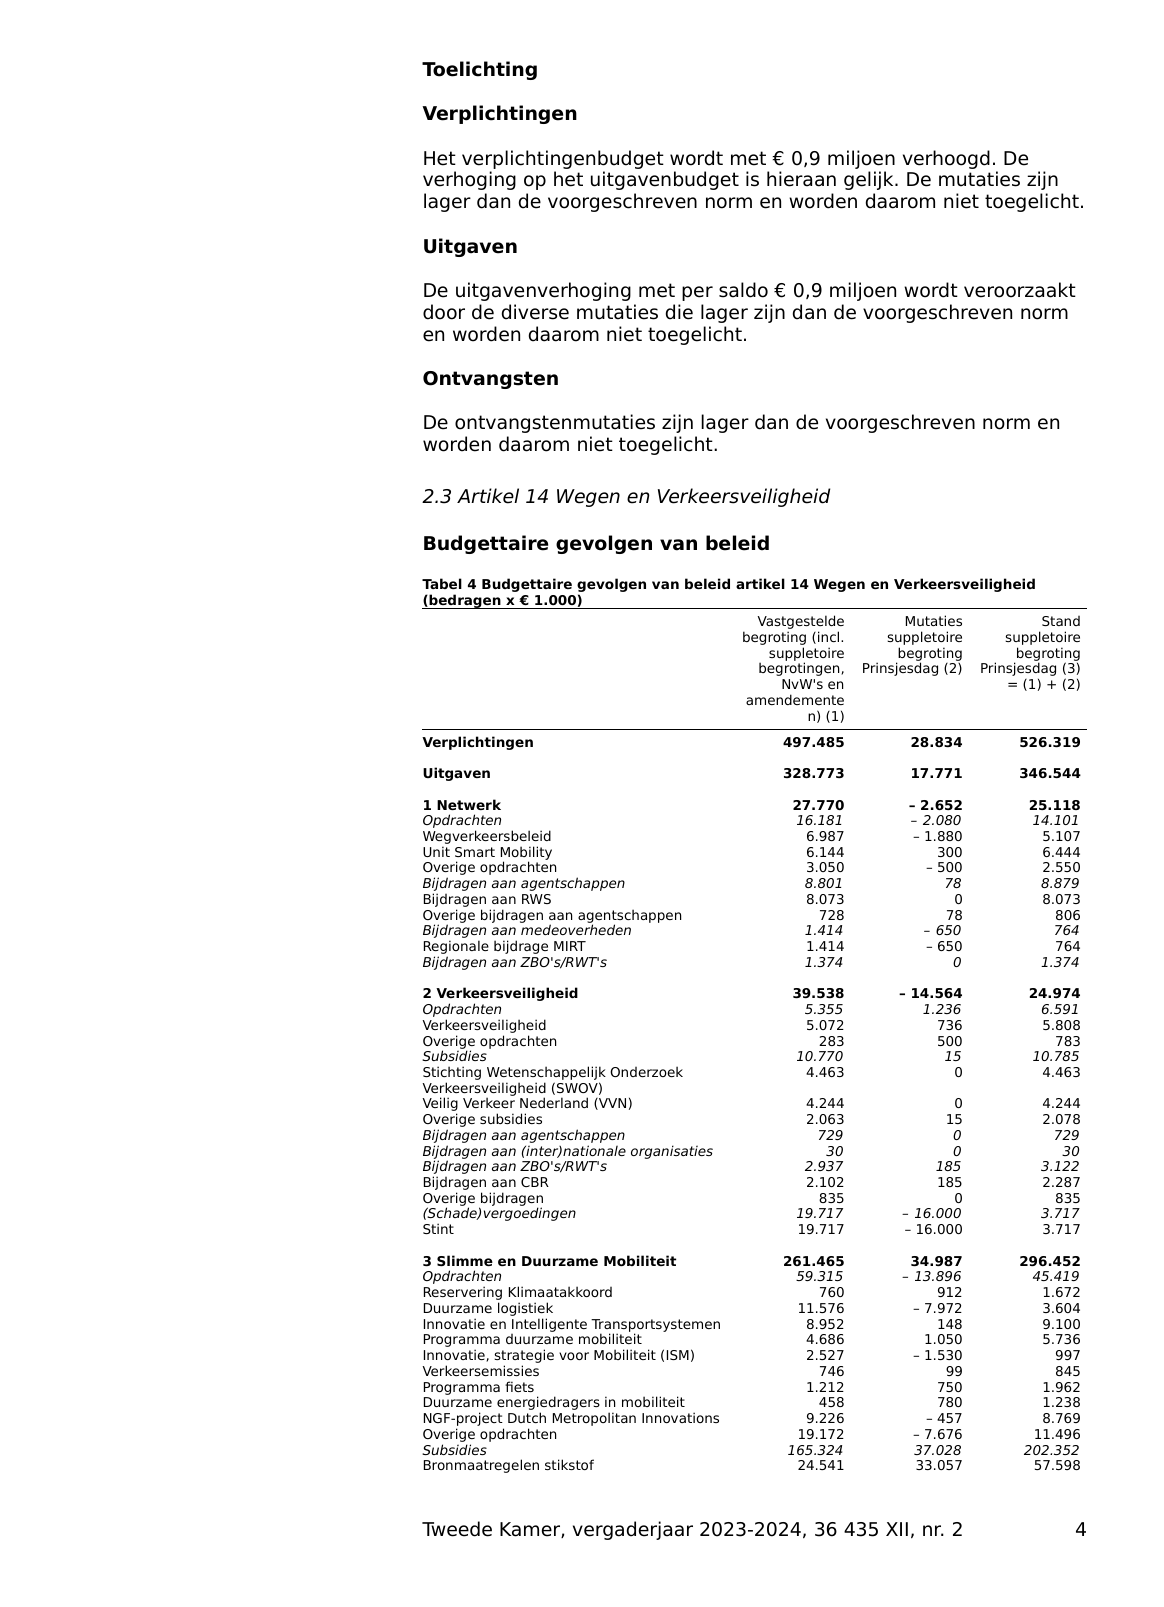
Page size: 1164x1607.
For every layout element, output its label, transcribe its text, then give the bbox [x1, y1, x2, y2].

table_cell 8.801 [732, 876, 850, 892]
table_cell Overige opdrachten [422, 860, 732, 876]
table_cell 9.226 [732, 1411, 850, 1427]
table_cell [732, 782, 850, 797]
table_cell Duurzame energiedragers in mobiliteit [422, 1395, 732, 1411]
table_cell 845 [969, 1364, 1087, 1379]
table_cell 3.050 [732, 860, 850, 876]
table_cell – 1.530 [850, 1348, 968, 1364]
table_cell Subsidies [422, 1049, 732, 1065]
table_cell Bijdragen aan ZBO's/RWT's [422, 955, 732, 970]
table_cell 148 [850, 1316, 968, 1332]
table_cell 1.414 [732, 939, 850, 955]
subtitle Verplichtingen [422, 103, 1087, 125]
table_cell 34.987 [850, 1254, 968, 1269]
table_cell 78 [850, 908, 968, 923]
table_cell Bijdragen aan medeoverheden [422, 923, 732, 939]
table_cell 11.576 [732, 1301, 850, 1316]
table_cell 16.181 [732, 813, 850, 829]
table_cell Overige opdrachten [422, 1427, 732, 1442]
table_cell 33.057 [850, 1458, 968, 1474]
table_cell 19.717 [732, 1206, 850, 1222]
table_cell 24.974 [969, 986, 1087, 1002]
table_cell [422, 1238, 732, 1253]
table_cell Wegverkeersbeleid [422, 829, 732, 844]
text De uitgavenverhoging met per saldo € 0,9 miljoen wordt veroorzaakt door de diverse mutaties die lager zijn dan de voorgeschreven norm en worden daarom niet toegelicht. [422, 280, 1087, 346]
table_cell Programma fiets [422, 1379, 732, 1395]
table_cell – 500 [850, 860, 968, 876]
table_cell 2.287 [969, 1175, 1087, 1191]
table_cell – 7.676 [850, 1427, 968, 1442]
table_cell 2.102 [732, 1175, 850, 1191]
table_cell [422, 782, 732, 797]
table_cell 99 [850, 1364, 968, 1379]
table_cell Opdrachten [422, 813, 732, 829]
table_cell 27.770 [732, 798, 850, 813]
table_cell Innovatie, strategie voor Mobiliteit (ISM) [422, 1348, 732, 1364]
table_cell 0 [850, 955, 968, 970]
table_cell 729 [969, 1128, 1087, 1143]
table_cell 500 [850, 1033, 968, 1049]
table_cell Verplichtingen [422, 730, 732, 750]
table_cell 4.244 [969, 1096, 1087, 1112]
table_cell 4.463 [732, 1065, 850, 1096]
table_cell – 2.652 [850, 798, 968, 813]
table_cell 8.879 [969, 876, 1087, 892]
table_cell 2.550 [969, 860, 1087, 876]
table_cell 0 [850, 1144, 968, 1159]
table_cell 6.444 [969, 845, 1087, 860]
table_cell 1.374 [732, 955, 850, 970]
table_cell Bijdragen aan (inter)nationale organisaties [422, 1144, 732, 1159]
table_cell 11.496 [969, 1427, 1087, 1442]
table_cell 6.591 [969, 1002, 1087, 1018]
table_cell 59.315 [732, 1269, 850, 1285]
table_header Tabel 4 Budgettaire gevolgen van beleid artikel 14 Wegen en Verkeersveiligheid (bedragen x € 1.000) [422, 577, 1087, 608]
table_cell 835 [732, 1191, 850, 1206]
table_cell 5.808 [969, 1018, 1087, 1033]
table_cell 736 [850, 1018, 968, 1033]
table_cell Vastgestelde begroting (incl. suppletoire begrotingen, NvW's en amendementen) (1) [732, 609, 850, 729]
table_cell 8.073 [969, 892, 1087, 907]
table_cell 30 [969, 1144, 1087, 1159]
table_cell 750 [850, 1379, 968, 1395]
table_cell 0 [850, 1096, 968, 1112]
table_cell 6.144 [732, 845, 850, 860]
table_cell Bijdragen aan agentschappen [422, 1128, 732, 1143]
table_cell 764 [969, 923, 1087, 939]
table_cell 912 [850, 1285, 968, 1301]
table_cell 746 [732, 1364, 850, 1379]
table_cell 57.598 [969, 1458, 1087, 1474]
table_cell 165.324 [732, 1442, 850, 1458]
table_cell Stand suppletoire begroting Prinsjesdag (3) = (1) + (2) [969, 609, 1087, 729]
table_cell 2.078 [969, 1112, 1087, 1128]
table_cell 2 Verkeersveiligheid [422, 986, 732, 1002]
table_cell Subsidies [422, 1442, 732, 1458]
table_cell 2.063 [732, 1112, 850, 1128]
table_cell 39.538 [732, 986, 850, 1002]
text Het verplichtingenbudget wordt met € 0,9 miljoen verhoogd. De verhoging op het uitgavenbudget is hieraan gelijk. De mutaties zijn lager dan de voorgeschreven norm en worden daarom niet toegelicht. [422, 147, 1087, 213]
subtitle 2.3 Artikel 14 Wegen en Verkeersveiligheid [422, 486, 1087, 508]
table_cell 780 [850, 1395, 968, 1411]
table_cell Veilig Verkeer Nederland (VVN) [422, 1096, 732, 1112]
table_cell 185 [850, 1175, 968, 1191]
table_cell 3 Slimme en Duurzame Mobiliteit [422, 1254, 732, 1269]
table_cell 19.172 [732, 1427, 850, 1442]
table_cell 526.319 [969, 730, 1087, 750]
table_cell Reservering Klimaatakkoord [422, 1285, 732, 1301]
table_cell [850, 782, 968, 797]
table_cell – 7.972 [850, 1301, 968, 1316]
table_cell 4.686 [732, 1332, 850, 1348]
table_cell – 457 [850, 1411, 968, 1427]
table_cell 78 [850, 876, 968, 892]
table_cell – 16.000 [850, 1206, 968, 1222]
table_cell Bijdragen aan CBR [422, 1175, 732, 1191]
table_cell 728 [732, 908, 850, 923]
table_cell [850, 750, 968, 766]
table_cell [969, 782, 1087, 797]
table_cell 296.452 [969, 1254, 1087, 1269]
table_cell 328.773 [732, 766, 850, 782]
subtitle Budgettaire gevolgen van beleid [422, 533, 1087, 555]
table_cell 10.785 [969, 1049, 1087, 1065]
table_cell 729 [732, 1128, 850, 1143]
table_cell 0 [850, 892, 968, 907]
table_cell Bijdragen aan ZBO's/RWT's [422, 1159, 732, 1175]
table_cell 497.485 [732, 730, 850, 750]
table_cell 2.937 [732, 1159, 850, 1175]
table_cell [969, 970, 1087, 986]
table_cell 4.244 [732, 1096, 850, 1112]
table_cell 300 [850, 845, 968, 860]
table_cell – 14.564 [850, 986, 968, 1002]
table_cell Overige opdrachten [422, 1033, 732, 1049]
table_cell 4.463 [969, 1065, 1087, 1096]
table_cell 185 [850, 1159, 968, 1175]
table_cell – 2.080 [850, 813, 968, 829]
table_cell 5.107 [969, 829, 1087, 844]
table_cell 25.118 [969, 798, 1087, 813]
table_cell 202.352 [969, 1442, 1087, 1458]
table_cell Opdrachten [422, 1002, 732, 1018]
table_cell 261.465 [732, 1254, 850, 1269]
table_cell Overige bijdragen [422, 1191, 732, 1206]
table_cell 1.238 [969, 1395, 1087, 1411]
table_cell 14.101 [969, 813, 1087, 829]
table_cell Unit Smart Mobility [422, 845, 732, 860]
table_cell 3.717 [969, 1206, 1087, 1222]
table_cell [732, 1238, 850, 1253]
table_cell [850, 970, 968, 986]
table_cell 1 Netwerk [422, 798, 732, 813]
table_cell 1.050 [850, 1332, 968, 1348]
table_cell 2.527 [732, 1348, 850, 1364]
table_cell Overige bijdragen aan agentschappen [422, 908, 732, 923]
table_cell NGF-project Dutch Metropolitan Innovations [422, 1411, 732, 1427]
table_cell 1.962 [969, 1379, 1087, 1395]
table_cell 458 [732, 1395, 850, 1411]
table_cell 30 [732, 1144, 850, 1159]
table_cell Programma duurzame mobiliteit [422, 1332, 732, 1348]
text De ontvangstenmutaties zijn lager dan de voorgeschreven norm en worden daarom niet toegelicht. [422, 412, 1087, 456]
table_cell – 13.896 [850, 1269, 968, 1285]
table_cell – 650 [850, 939, 968, 955]
table_cell [422, 750, 732, 766]
table_cell Stint [422, 1222, 732, 1238]
table_cell Bijdragen aan agentschappen [422, 876, 732, 892]
table_cell 997 [969, 1348, 1087, 1364]
table_cell Stichting Wetenschappelijk Onderzoek Verkeersveiligheid (SWOV) [422, 1065, 732, 1096]
table_cell 1.672 [969, 1285, 1087, 1301]
table_cell 0 [850, 1065, 968, 1096]
table_cell 8.769 [969, 1411, 1087, 1427]
table_cell 8.952 [732, 1316, 850, 1332]
table_cell 783 [969, 1033, 1087, 1049]
table_cell 19.717 [732, 1222, 850, 1238]
table_cell Verkeersveiligheid [422, 1018, 732, 1033]
subtitle Toelichting [422, 59, 1087, 81]
table_cell 0 [850, 1128, 968, 1143]
table_cell 764 [969, 939, 1087, 955]
table_cell 15 [850, 1112, 968, 1128]
table_cell 346.544 [969, 766, 1087, 782]
subtitle Ontvangsten [422, 368, 1087, 390]
table_cell – 16.000 [850, 1222, 968, 1238]
table_cell [422, 609, 732, 729]
table_cell 3.122 [969, 1159, 1087, 1175]
table_cell [422, 970, 732, 986]
table_cell 17.771 [850, 766, 968, 782]
table_cell Opdrachten [422, 1269, 732, 1285]
table_cell 8.073 [732, 892, 850, 907]
table_cell [732, 970, 850, 986]
table_cell [969, 1238, 1087, 1253]
table_cell Verkeersemissies [422, 1364, 732, 1379]
table_cell 24.541 [732, 1458, 850, 1474]
table_cell 5.072 [732, 1018, 850, 1033]
table_cell 5.355 [732, 1002, 850, 1018]
table_cell Overige subsidies [422, 1112, 732, 1128]
table_cell 45.419 [969, 1269, 1087, 1285]
table_cell 1.414 [732, 923, 850, 939]
table_cell 6.987 [732, 829, 850, 844]
table_cell 1.212 [732, 1379, 850, 1395]
table_cell 10.770 [732, 1049, 850, 1065]
table_cell [850, 1238, 968, 1253]
table_cell 1.236 [850, 1002, 968, 1018]
table_cell Bronmaatregelen stikstof [422, 1458, 732, 1474]
table_cell 15 [850, 1049, 968, 1065]
table_cell 835 [969, 1191, 1087, 1206]
table_cell 283 [732, 1033, 850, 1049]
table_cell 37.028 [850, 1442, 968, 1458]
table_cell – 650 [850, 923, 968, 939]
table_cell 28.834 [850, 730, 968, 750]
table_cell Mutaties suppletoire begroting Prinsjesdag (2) [850, 609, 968, 729]
table_cell 5.736 [969, 1332, 1087, 1348]
table_cell 3.717 [969, 1222, 1087, 1238]
table_cell 9.100 [969, 1316, 1087, 1332]
table_cell (Schade)vergoedingen [422, 1206, 732, 1222]
table_cell [969, 750, 1087, 766]
table_cell Bijdragen aan RWS [422, 892, 732, 907]
table_cell Innovatie en Intelligente Transportsystemen [422, 1316, 732, 1332]
table_cell Uitgaven [422, 766, 732, 782]
table_cell Regionale bijdrage MIRT [422, 939, 732, 955]
table_cell 3.604 [969, 1301, 1087, 1316]
table_cell Duurzame logistiek [422, 1301, 732, 1316]
table_cell 0 [850, 1191, 968, 1206]
subtitle Uitgaven [422, 236, 1087, 257]
table_cell – 1.880 [850, 829, 968, 844]
table_cell 1.374 [969, 955, 1087, 970]
table_cell 806 [969, 908, 1087, 923]
table_cell 760 [732, 1285, 850, 1301]
table_cell [732, 750, 850, 766]
